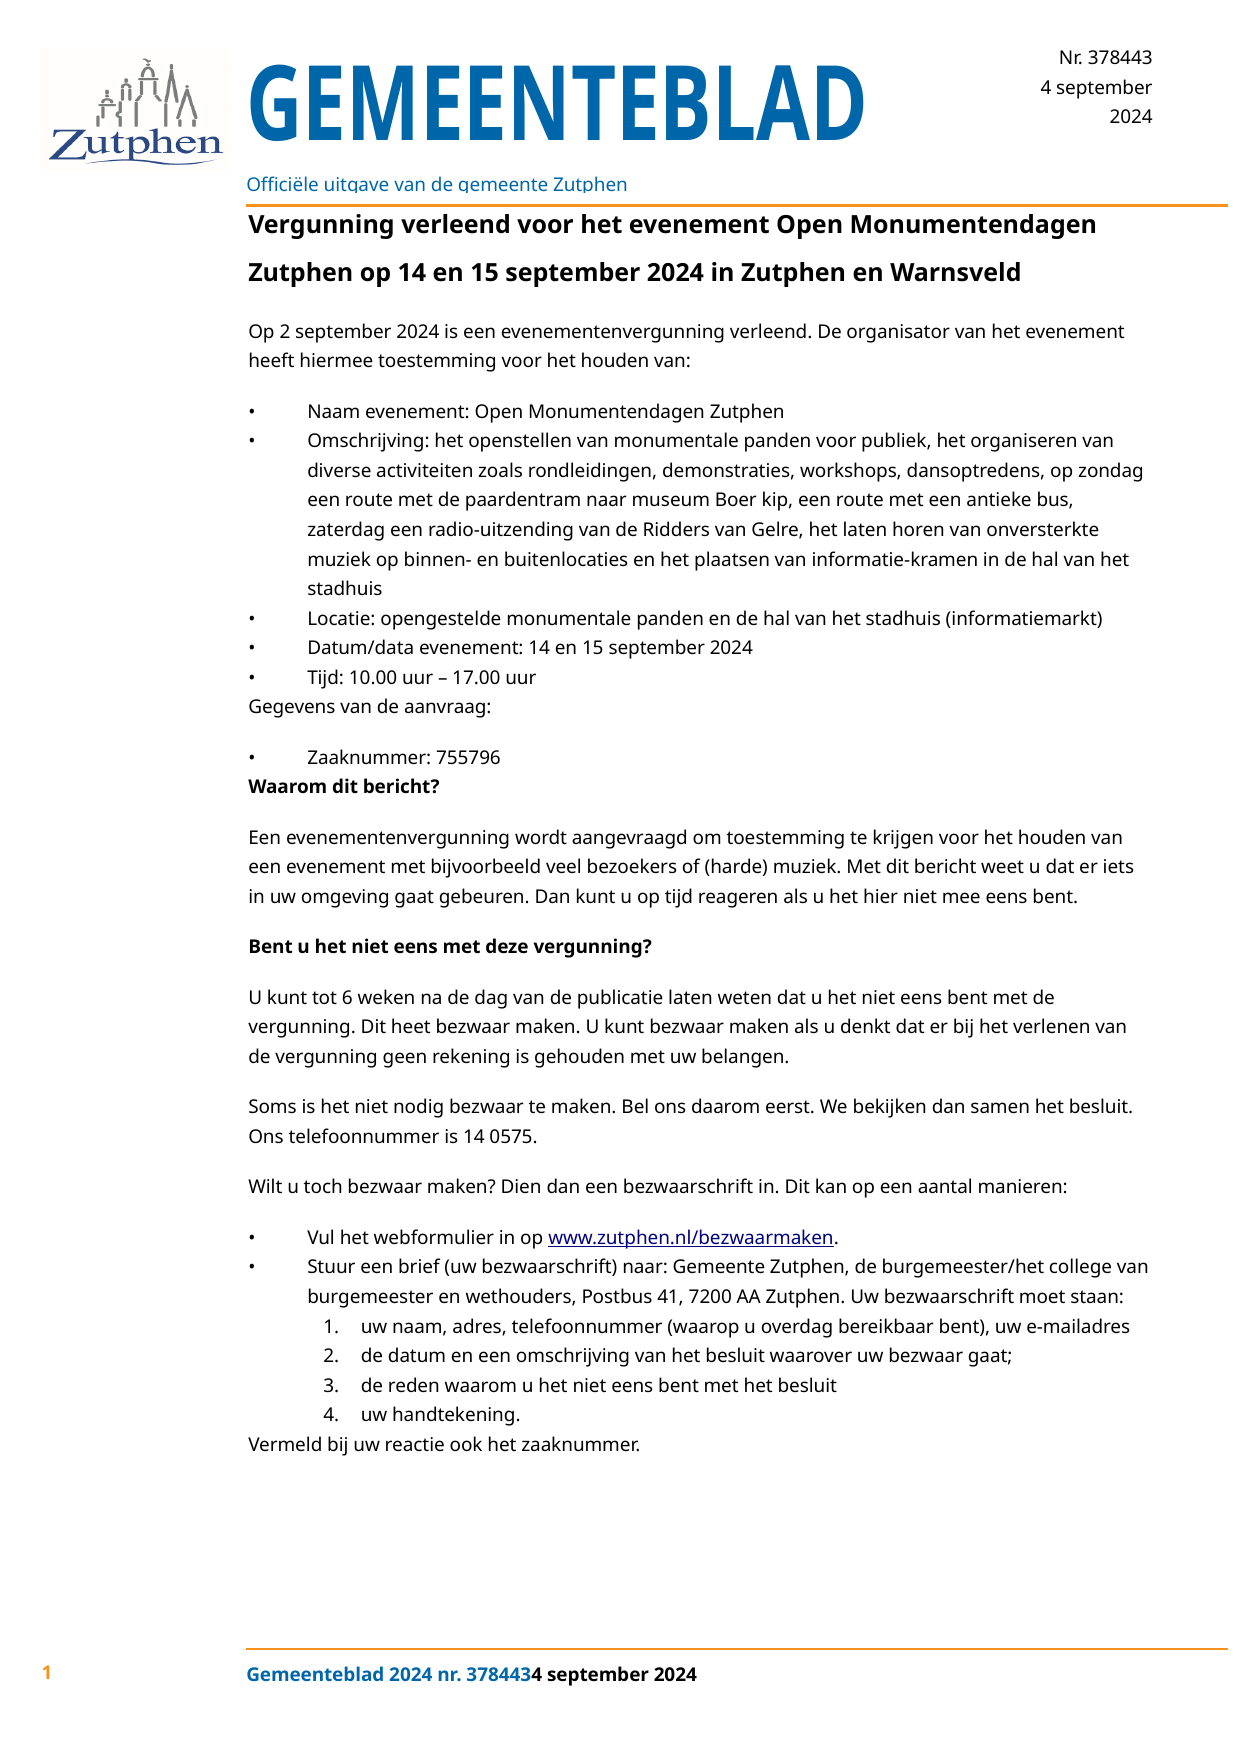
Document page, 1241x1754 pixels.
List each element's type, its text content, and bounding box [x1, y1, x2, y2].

list Locatie: opengestelde monumentale panden en de hal van het stadhuis (informatiemarkt) [248, 605, 1152, 631]
text Bent u het niet eens met deze vergunning? [248, 934, 1152, 959]
text Gegevens van de aanvraag: [248, 694, 1152, 719]
list Vul het webformulier in op www.zutphen.nl/bezwaarmaken. [248, 1224, 1152, 1250]
text Wilt u toch bezwaar maken? Dien dan een bezwaarschrift in. Dit kan op een aantal manieren: [248, 1174, 1152, 1199]
text Op 2 september 2024 is een evenementenvergunning verleend. De organisator van het evenement heeft hiermee toestemming voor het houden van: [248, 318, 1152, 373]
list de datum en een omschrijving van het besluit waarover uw bezwaar gaat; [323, 1342, 1152, 1368]
text Vermeld bij uw reactie ook het zaaknummer. [248, 1431, 1152, 1457]
list Tijd: 10.00 uur – 17.00 uur [248, 664, 1152, 690]
text Vergunning verleend voor het evenement Open Monumentendagen Zutphen op 14 en 15 september 2024 in Zutphen en Warnsveld [248, 207, 1152, 288]
list Stuur een brief (uw bezwaarschrift) naar: Gemeente Zutphen, de burgemeester/het college van burgemeester en wethouders, Postbus 41, 7200 AA Zutphen. Uw bezwaarschrift moet staan: [248, 1254, 1152, 1309]
list Omschrijving: het openstellen van monumentale panden voor publiek, het organiseren van diverse activiteiten zoals rondleidingen, demonstraties, workshops, dansoptredens, op zondag een route met de paardentram naar museum Boer kip, een route met een antieke bus, zaterdag een radio-uitzending van de Ridders van Gelre, het laten horen van onversterkte muziek op binnen- en buitenlocaties en het plaatsen van informatie-kramen in de hal van het stadhuis [248, 427, 1152, 601]
list Datum/data evenement: 14 en 15 september 2024 [248, 634, 1152, 660]
text Een evenementenvergunning wordt aangevraagd om toestemming te krijgen voor het houden van een evenement met bijvoorbeeld veel bezoekers of (harde) muziek. Met dit bericht weet u dat er iets in uw omgeving gaat gebeuren. Dan kunt u op tijd reageren als u het hier niet mee eens bent. [248, 824, 1152, 909]
list uw handtekening. [323, 1402, 1152, 1427]
list Zaaknummer: 755796 [248, 744, 1152, 770]
list uw naam, adres, telefoonnummer (waarop u overdag bereikbaar bent), uw e-mailadres [323, 1313, 1152, 1339]
list de reden waarom u het niet eens bent met het besluit [323, 1372, 1152, 1398]
text Soms is het niet nodig bezwaar te maken. Bel ons daarom eerst. We bekijken dan samen het besluit. Ons telefoonnummer is 14 0575. [248, 1094, 1152, 1149]
picture [41, 47, 231, 172]
text U kunt tot 6 weken na de dag van de publicatie laten weten dat u het niet eens bent met de vergunning. Dit heet bezwaar maken. U kunt bezwaar maken als u denkt dat er bij het verlenen van de vergunning geen rekening is gehouden met uw belangen. [248, 984, 1152, 1069]
list Naam evenement: Open Monumentendagen Zutphen [248, 398, 1152, 424]
text Waarom dit bericht? [248, 774, 1152, 799]
